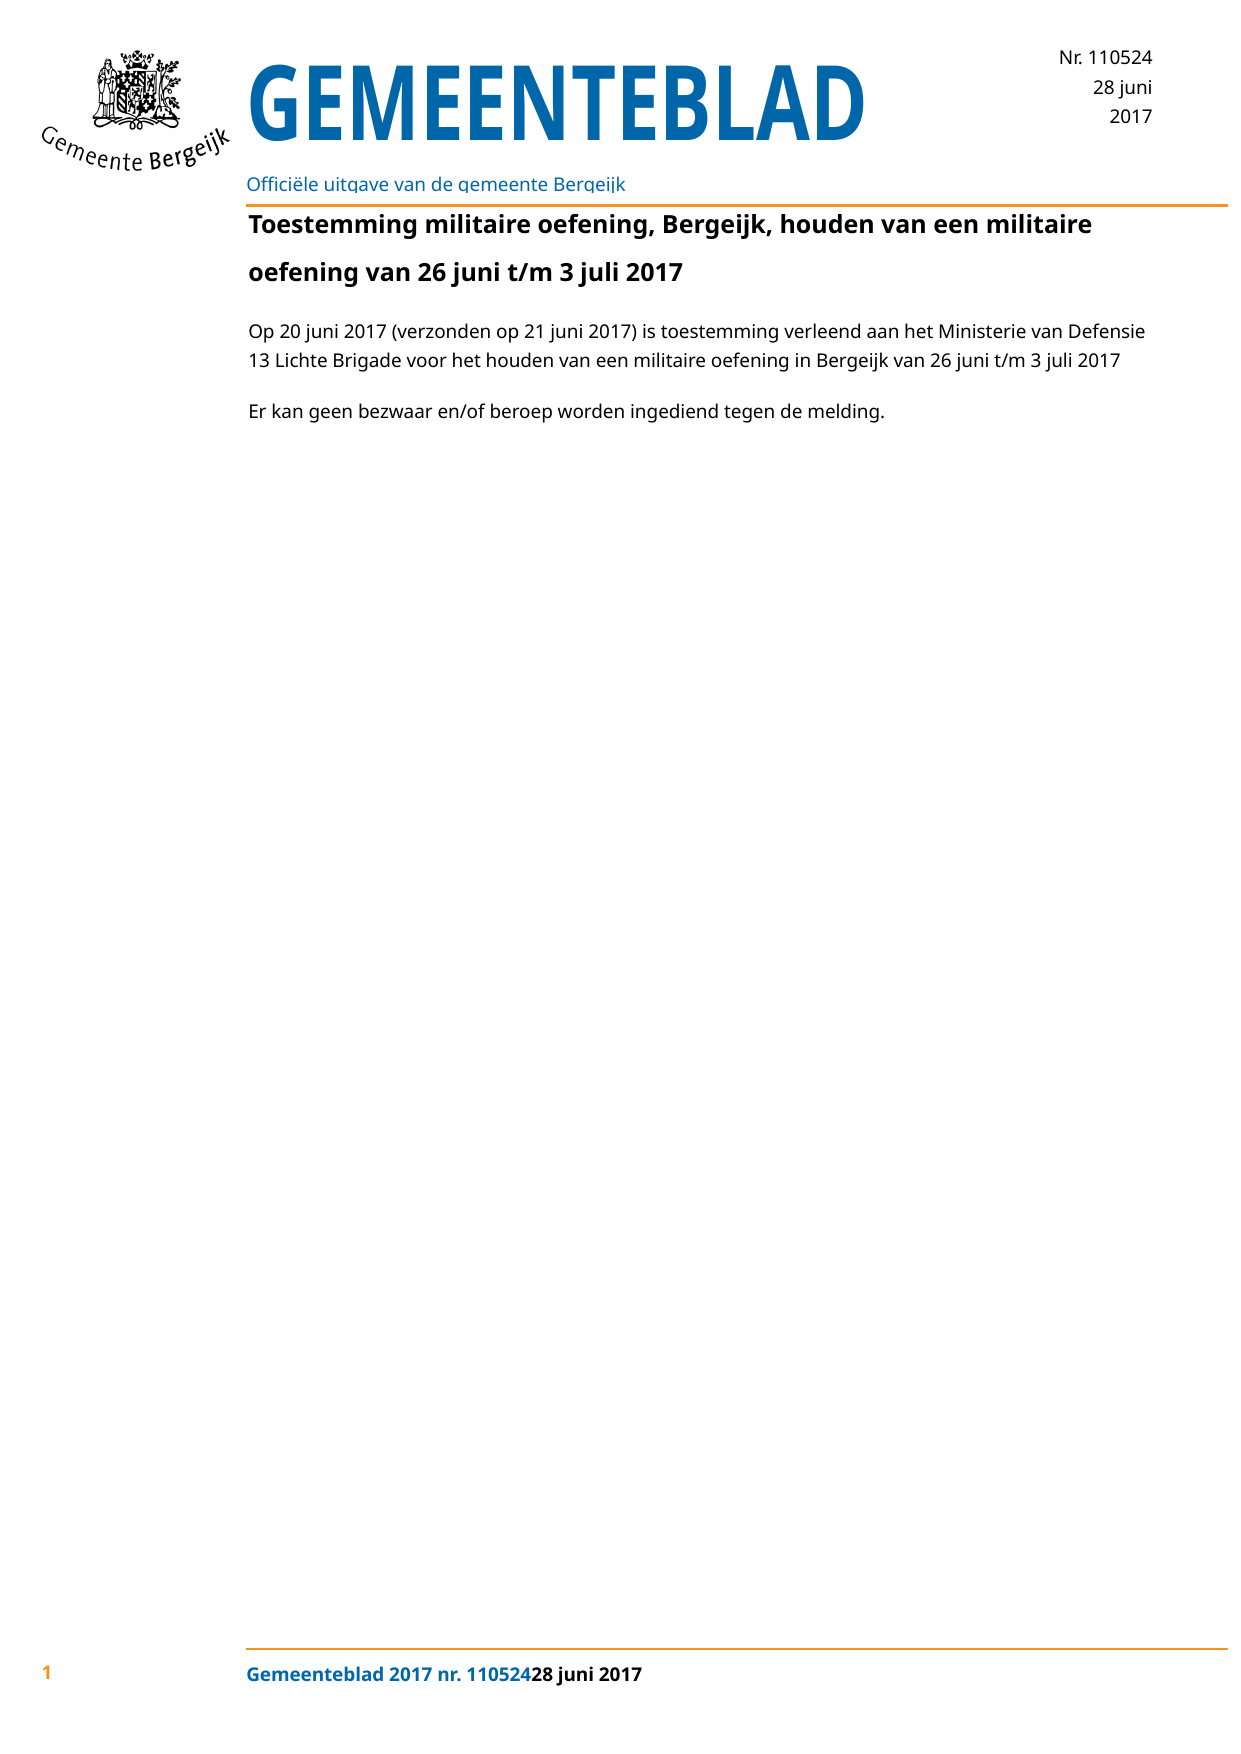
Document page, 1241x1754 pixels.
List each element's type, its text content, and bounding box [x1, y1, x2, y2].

text Op 20 juni 2017 (verzonden op 21 juni 2017) is toestemming verleend aan het Ministerie van Defensie 13 Lichte Brigade voor het houden van een militaire oefening in Bergeijk van 26 juni t/m 3 juli 2017 [248, 318, 1152, 373]
text Toestemming militaire oefening, Bergeijk, houden van een militaire oefening van 26 juni t/m 3 juli 2017 [248, 207, 1152, 288]
text Er kan geen bezwaar en/of beroep worden ingediend tegen de melding. [248, 398, 1152, 424]
picture [41, 47, 231, 172]
